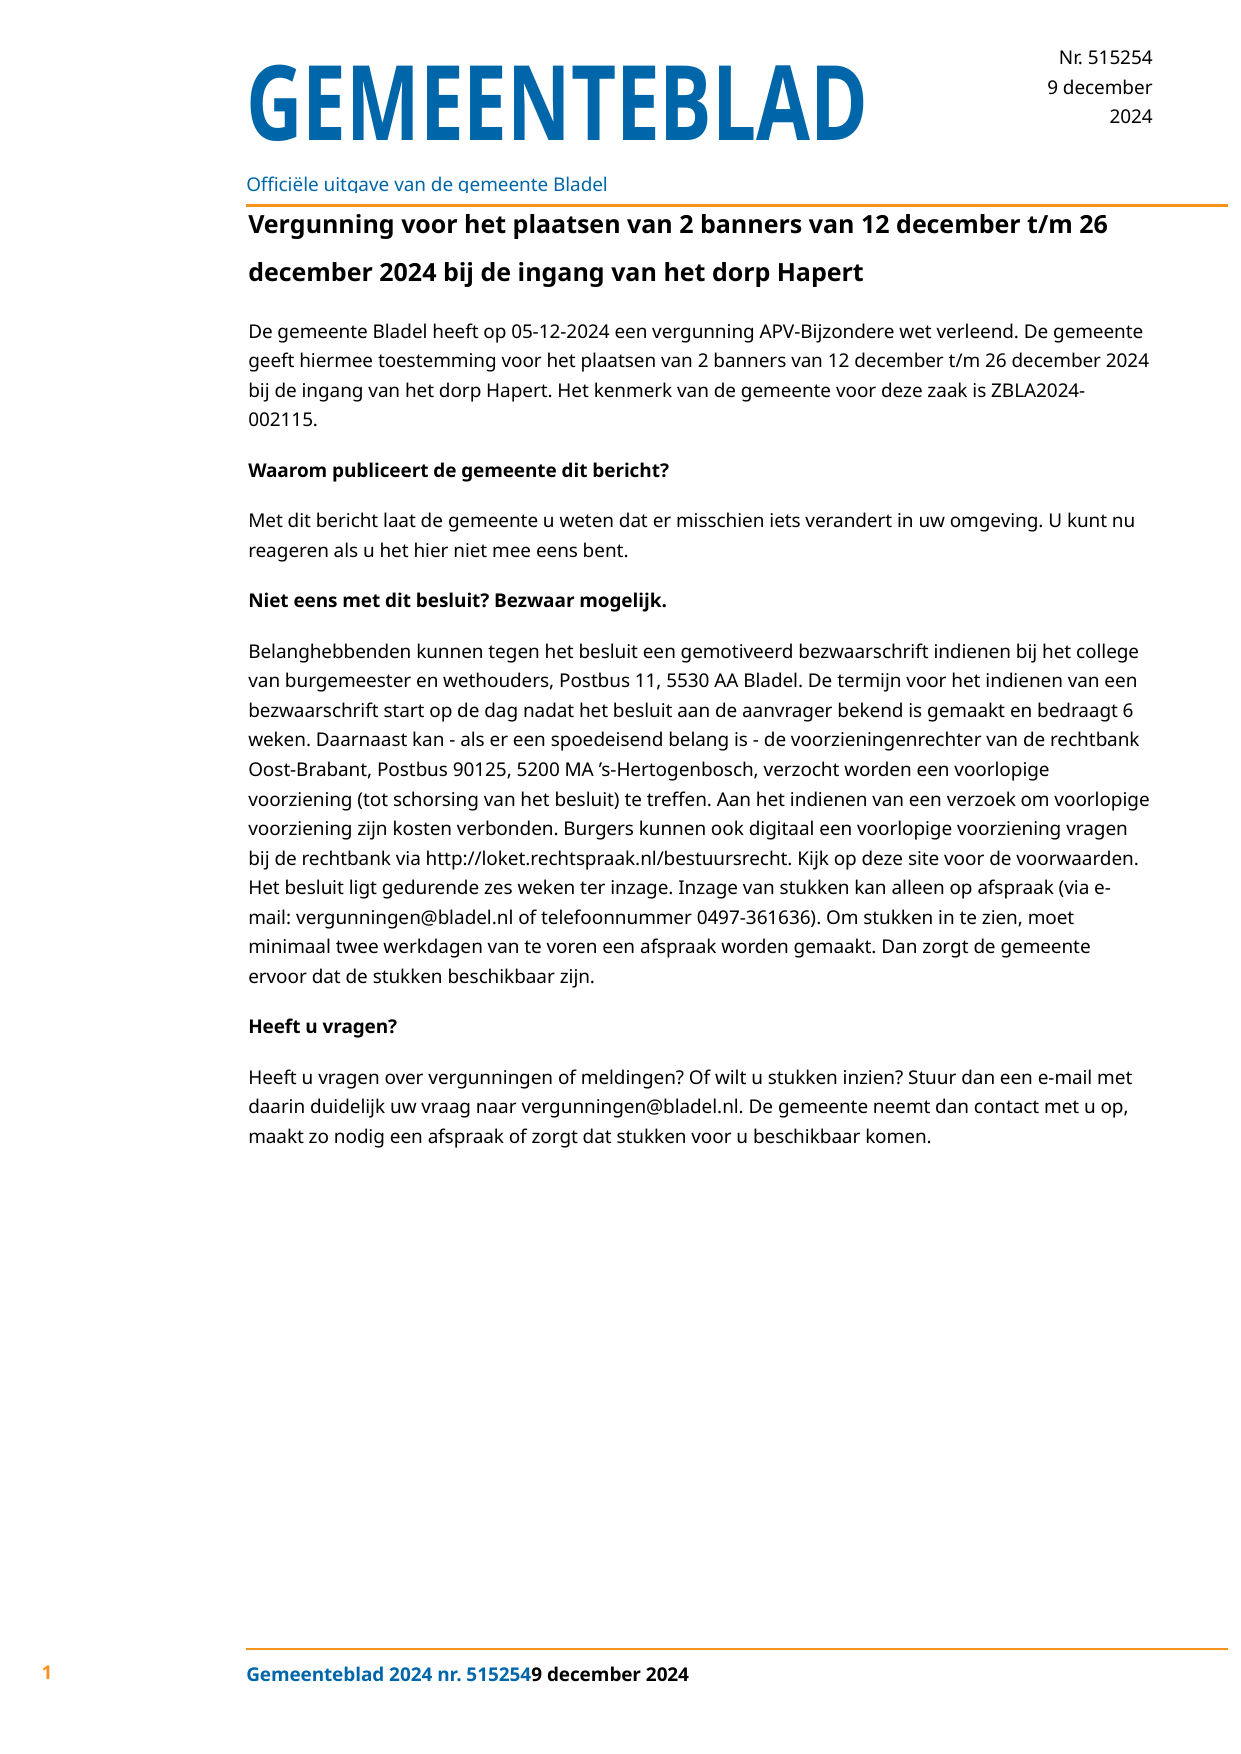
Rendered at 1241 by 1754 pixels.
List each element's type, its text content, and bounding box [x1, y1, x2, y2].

text De gemeente Bladel heeft op 05-12-2024 een vergunning APV-Bijzondere wet verleend. De gemeente geeft hiermee toestemming voor het plaatsen van 2 banners van 12 december t/m 26 december 2024 bij de ingang van het dorp Hapert. Het kenmerk van de gemeente voor deze zaak is ZBLA2024-002115. [248, 318, 1152, 432]
text Met dit bericht laat de gemeente u weten dat er misschien iets verandert in uw omgeving. U kunt nu reageren als u het hier niet mee eens bent. [248, 507, 1152, 563]
text Vergunning voor het plaatsen van 2 banners van 12 december t/m 26 december 2024 bij de ingang van het dorp Hapert [248, 207, 1152, 288]
text Belanghebbenden kunnen tegen het besluit een gemotiveerd bezwaarschrift indienen bij het college van burgemeester en wethouders, Postbus 11, 5530 AA Bladel. De termijn voor het indienen van een bezwaarschrift start op de dag nadat het besluit aan de aanvrager bekend is gemaakt en bedraagt 6 weken. Daarnaast kan - als er een spoedeisend belang is - de voorzieningenrechter van de rechtbank Oost-Brabant, Postbus 90125, 5200 MA ’s-Hertogenbosch, verzocht worden een voorlopige voorziening (tot schorsing van het besluit) te treffen. Aan het indienen van een verzoek om voorlopige voorziening zijn kosten verbonden. Burgers kunnen ook digitaal een voorlopige voorziening vragen bij de rechtbank via http://loket.rechtspraak.nl/bestuursrecht. Kijk op deze site voor de voorwaarden. Het besluit ligt gedurende zes weken ter inzage. Inzage van stukken kan alleen op afspraak (via e-mail: vergunningen@bladel.nl of telefoonnummer 0497-361636). Om stukken in te zien, moet minimaal twee werkdagen van te voren een afspraak worden gemaakt. Dan zorgt de gemeente ervoor dat de stukken beschikbaar zijn. [248, 638, 1152, 989]
picture [41, 47, 231, 172]
text Niet eens met dit besluit? Bezwaar mogelijk. [248, 587, 1152, 613]
text Heeft u vragen? [248, 1014, 1152, 1039]
text Heeft u vragen over vergunningen of meldingen? Of wilt u stukken inzien? Stuur dan een e-mail met daarin duidelijk uw vraag naar vergunningen@bladel.nl. De gemeente neemt dan contact met u op, maakt zo nodig een afspraak of zorgt dat stukken voor u beschikbaar komen. [248, 1064, 1152, 1149]
text Waarom publiceert de gemeente dit bericht? [248, 457, 1152, 483]
